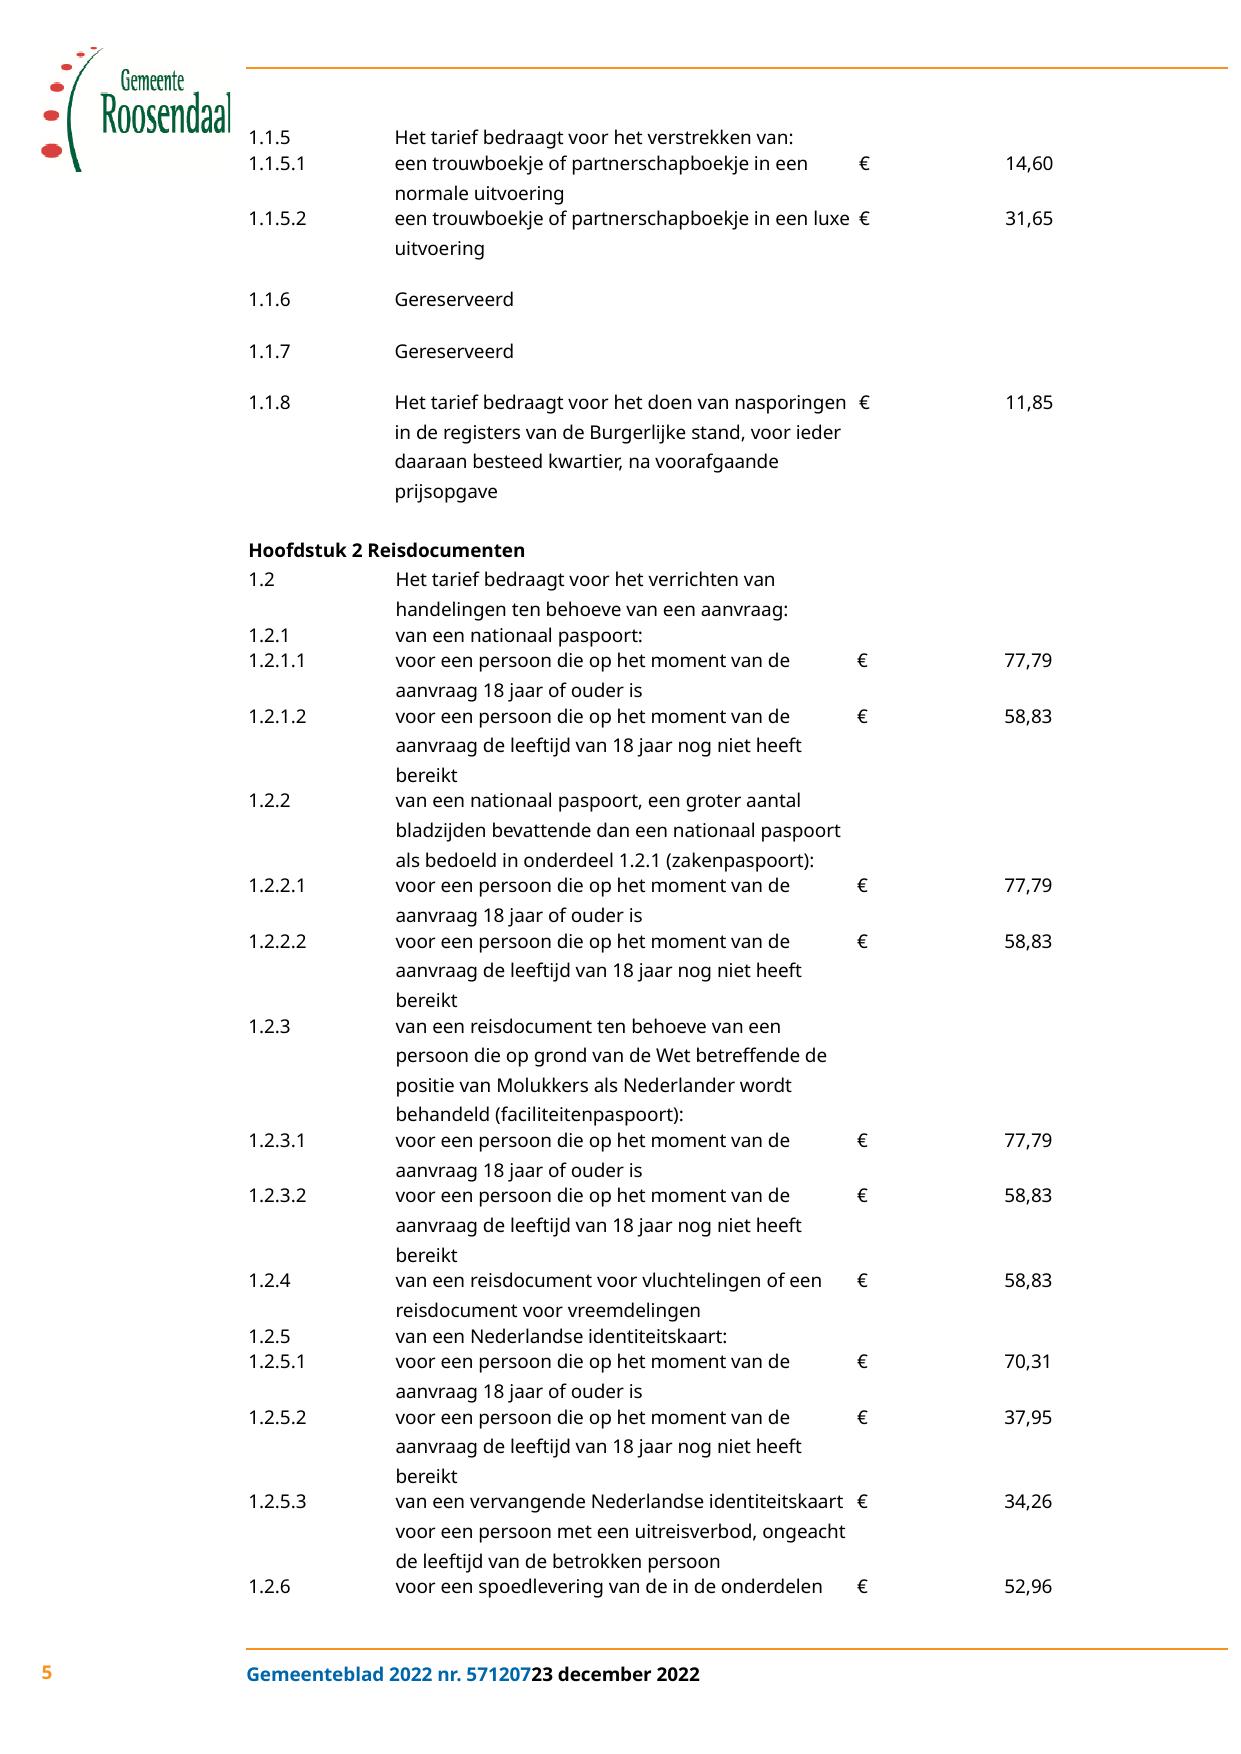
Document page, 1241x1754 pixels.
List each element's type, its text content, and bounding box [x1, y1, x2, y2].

table_cell [1005, 338, 1152, 364]
table_cell 77,79 [1004, 1127, 1152, 1183]
table_cell van een nationaal paspoort, een groter aantal bladzijden bevattende dan een nationaal paspoort als bedoeld in onderdeel 1.2.1 (zakenpaspoort): [395, 788, 857, 873]
table_cell 58,83 [1004, 1183, 1152, 1267]
table_cell van een nationaal paspoort: [395, 622, 857, 647]
table_cell € [857, 928, 1004, 1013]
picture [41, 47, 231, 172]
table_cell € [857, 1127, 1004, 1183]
table_cell € [857, 1268, 1004, 1323]
table_cell 77,79 [1004, 648, 1152, 703]
table_cell € [857, 1183, 1004, 1267]
table_cell Gereserveerd [394, 287, 859, 312]
table_header [1005, 125, 1152, 150]
table_cell [1004, 622, 1152, 647]
text Hoofdstuk 2 Reisdocumenten [248, 537, 1152, 562]
table_cell 1.2.4 [248, 1268, 395, 1323]
table_cell 1.2.5.2 [248, 1404, 395, 1489]
table_cell een trouwboekje of partnerschapboekje in een normale uitvoering [394, 150, 859, 206]
table_header [857, 566, 1004, 622]
table_cell 1.2.5.3 [248, 1489, 395, 1574]
table_cell 1.1.7 [248, 338, 394, 364]
table_cell [857, 622, 1004, 647]
table_cell € [857, 703, 1004, 788]
table_cell [1004, 788, 1152, 873]
table_cell 58,83 [1004, 1268, 1152, 1323]
table_cell € [857, 873, 1004, 928]
table_cell 14,60 [1005, 150, 1152, 206]
table_cell 31,65 [1005, 206, 1152, 261]
table_cell 1.2.5 [248, 1323, 395, 1348]
table_cell voor een persoon die op het moment van de aanvraag 18 jaar of ouder is [395, 873, 857, 928]
table_cell van een reisdocument ten behoeve van een persoon die op grond van de Wet betreffende de positie van Molukkers als Nederlander wordt behandeld (faciliteitenpaspoort): [395, 1013, 857, 1127]
table_cell 1.1.6 [248, 287, 394, 312]
table_cell voor een persoon die op het moment van de aanvraag 18 jaar of ouder is [395, 648, 857, 703]
table_header 1.1.5 [248, 125, 394, 150]
table_cell [857, 1323, 1004, 1348]
table_cell € [857, 648, 1004, 703]
table_cell 58,83 [1004, 928, 1152, 1013]
table_cell 77,79 [1004, 873, 1152, 928]
table_cell 52,96 [1004, 1574, 1152, 1599]
table_header 1.2 [248, 566, 395, 622]
table_cell 70,31 [1004, 1349, 1152, 1404]
table_header Het tarief bedraagt voor het verstrekken van: [394, 125, 859, 150]
table_cell een trouwboekje of partnerschapboekje in een luxe uitvoering [394, 206, 859, 261]
table_cell voor een spoedlevering van de in de onderdelen [395, 1574, 857, 1599]
table_cell 1.2.3.2 [248, 1183, 395, 1267]
table_cell 1.1.5.1 [248, 150, 394, 206]
table_cell 34,26 [1004, 1489, 1152, 1574]
table_cell 1.2.1 [248, 622, 395, 647]
table_header Het tarief bedraagt voor het verrichten van handelingen ten behoeve van een aanvraag: [395, 566, 857, 622]
table_cell 37,95 [1004, 1404, 1152, 1489]
table_cell 11,85 [1005, 390, 1152, 504]
table_cell voor een persoon die op het moment van de aanvraag de leeftijd van 18 jaar nog niet heeft bereikt [395, 703, 857, 788]
table_header [859, 125, 1005, 150]
table_cell voor een persoon die op het moment van de aanvraag de leeftijd van 18 jaar nog niet heeft bereikt [395, 1183, 857, 1267]
table_cell € [859, 390, 1005, 504]
table_cell 1.1.5.2 [248, 206, 394, 261]
table_cell 1.2.1.2 [248, 703, 395, 788]
table_cell voor een persoon die op het moment van de aanvraag de leeftijd van 18 jaar nog niet heeft bereikt [395, 1404, 857, 1489]
table_cell 1.2.3.1 [248, 1127, 395, 1183]
table_cell van een vervangende Nederlandse identiteitskaart voor een persoon met een uitreisverbod, ongeacht de leeftijd van de betrokken persoon [395, 1489, 857, 1574]
table_cell € [857, 1574, 1004, 1599]
table_cell € [859, 150, 1005, 206]
table_cell 1.2.1.1 [248, 648, 395, 703]
table_cell voor een persoon die op het moment van de aanvraag 18 jaar of ouder is [395, 1349, 857, 1404]
table_cell 1.2.6 [248, 1574, 395, 1599]
table_cell [1004, 1323, 1152, 1348]
table_cell voor een persoon die op het moment van de aanvraag 18 jaar of ouder is [395, 1127, 857, 1183]
table_cell 58,83 [1004, 703, 1152, 788]
table_cell 1.2.2 [248, 788, 395, 873]
table_cell € [857, 1349, 1004, 1404]
table_cell [248, 261, 1152, 287]
table_cell [859, 338, 1005, 364]
table_cell Gereserveerd [394, 338, 859, 364]
table_cell [857, 788, 1004, 873]
table_cell [1004, 1013, 1152, 1127]
table_cell 1.2.5.1 [248, 1349, 395, 1404]
table_cell Het tarief bedraagt voor het doen van nasporingen in de registers van de Burgerlijke stand, voor ieder daaraan besteed kwartier, na voorafgaande prijsopgave [394, 390, 859, 504]
table_cell € [859, 206, 1005, 261]
table_cell 1.2.2.1 [248, 873, 395, 928]
table_cell van een reisdocument voor vluchtelingen of een reisdocument voor vreemdelingen [395, 1268, 857, 1323]
table_cell € [857, 1404, 1004, 1489]
table_cell [248, 364, 1152, 389]
table_cell [857, 1013, 1004, 1127]
table_cell [248, 312, 1152, 338]
table_cell 1.1.8 [248, 390, 394, 504]
table_cell € [857, 1489, 1004, 1574]
table_cell [859, 287, 1005, 312]
table_cell 1.2.2.2 [248, 928, 395, 1013]
table_cell voor een persoon die op het moment van de aanvraag de leeftijd van 18 jaar nog niet heeft bereikt [395, 928, 857, 1013]
table_cell van een Nederlandse identiteitskaart: [395, 1323, 857, 1348]
table_header [1004, 566, 1152, 622]
table_cell 1.2.3 [248, 1013, 395, 1127]
table_cell [1005, 287, 1152, 312]
